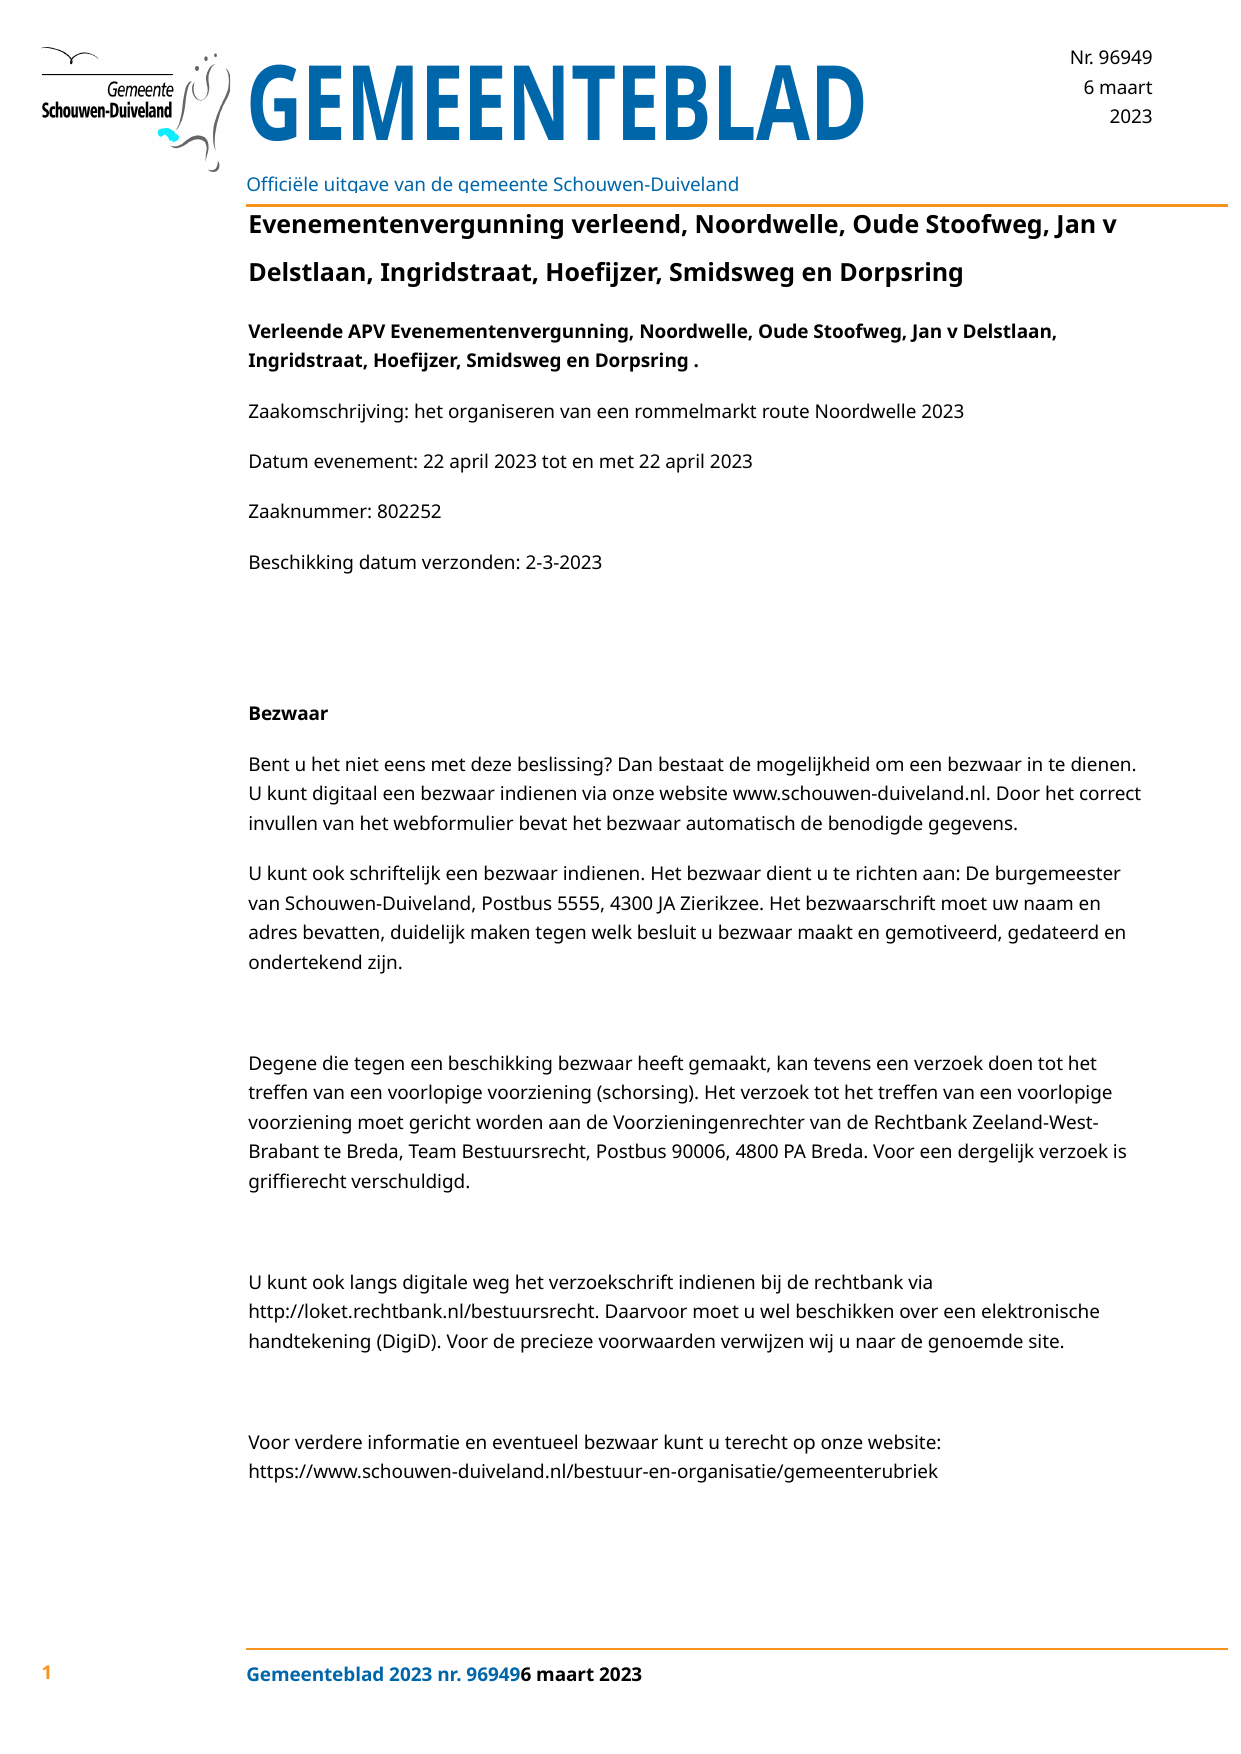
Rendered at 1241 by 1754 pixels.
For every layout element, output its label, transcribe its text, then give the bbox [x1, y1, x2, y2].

text Bezwaar [248, 700, 1152, 726]
text Zaakomschrijving: het organiseren van een rommelmarkt route Noordwelle 2023 [248, 398, 1152, 424]
text Beschikking datum verzonden: 2-3-2023 [248, 549, 1152, 575]
text Verleende APV Evenementenvergunning, Noordwelle, Oude Stoofweg, Jan v Delstlaan, Ingridstraat, Hoefijzer, Smidsweg en Dorpsring . [248, 318, 1152, 373]
text Degene die tegen een beschikking bezwaar heeft gemaakt, kan tevens een verzoek doen tot het treffen van een voorlopige voorziening (schorsing). Het verzoek tot het treffen van een voorlopige voorziening moet gericht worden aan de Voorzieningenrechter van de Rechtbank Zeeland-West-Brabant te Breda, Team Bestuursrecht, Postbus 90006, 4800 PA Breda. Voor een dergelijk verzoek is griffierecht verschuldigd. [248, 1050, 1152, 1194]
text Zaaknummer: 802252 [248, 499, 1152, 524]
text Bent u het niet eens met deze beslissing? Dan bestaat de mogelijkheid om een bezwaar in te dienen. U kunt digitaal een bezwaar indienen via onze website www.schouwen-duiveland.nl. Door het correct invullen van het webformulier bevat het bezwaar automatisch de benodigde gegevens. [248, 751, 1152, 836]
text U kunt ook schriftelijk een bezwaar indienen. Het bezwaar dient u te richten aan: De burgemeester van Schouwen-Duiveland, Postbus 5555, 4300 JA Zierikzee. Het bezwaarschrift moet uw naam en adres bevatten, duidelijk maken tegen welk besluit u bezwaar maakt en gemotiveerd, gedateerd en ondertekend zijn. [248, 860, 1152, 975]
text U kunt ook langs digitale weg het verzoekschrift indienen bij de rechtbank via http://loket.rechtbank.nl/bestuursrecht. Daarvoor moet u wel beschikken over een elektronische handtekening (DigiD). Voor de precieze voorwaarden verwijzen wij u naar de genoemde site. [248, 1269, 1152, 1354]
text Voor verdere informatie en eventueel bezwaar kunt u terecht op onze website: https://www.schouwen-duiveland.nl/bestuur-en-organisatie/gemeenterubriek [248, 1429, 1152, 1484]
text Datum evenement: 22 april 2023 tot en met 22 april 2023 [248, 448, 1152, 474]
picture [41, 47, 231, 172]
text Evenementenvergunning verleend, Noordwelle, Oude Stoofweg, Jan v Delstlaan, Ingridstraat, Hoefijzer, Smidsweg en Dorpsring [248, 207, 1152, 288]
